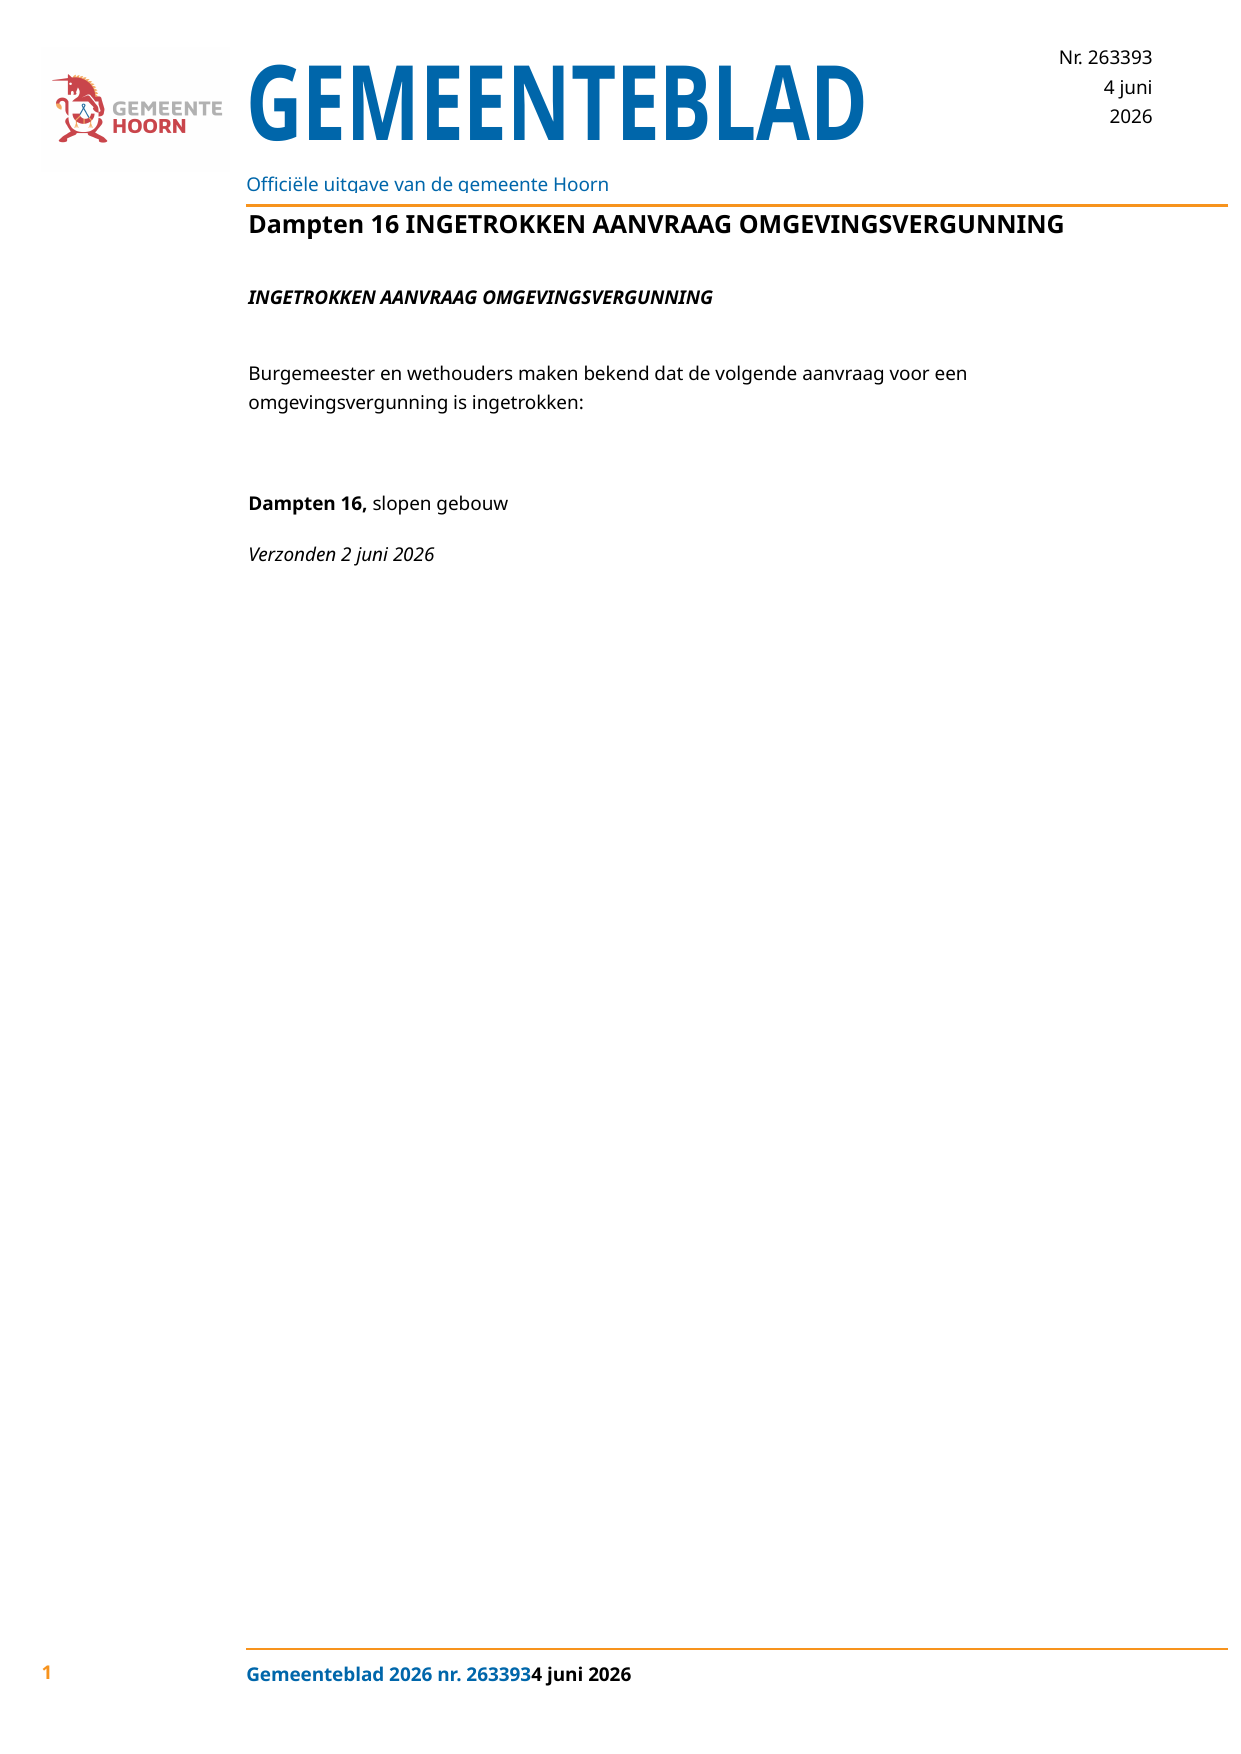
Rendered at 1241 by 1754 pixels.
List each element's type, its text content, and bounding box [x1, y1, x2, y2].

text INGETROKKEN AANVRAAG OMGEVINGSVERGUNNING [248, 284, 1152, 309]
text Dampten 16, slopen gebouw [248, 490, 1152, 516]
text Burgemeester en wethouders maken bekend dat de volgende aanvraag voor een omgevingsvergunning is ingetrokken: [248, 360, 1152, 415]
text Verzonden 2 juni 2026 [248, 541, 1152, 567]
picture [41, 47, 231, 172]
text Dampten 16 INGETROKKEN AANVRAAG OMGEVINGSVERGUNNING [248, 207, 1152, 241]
